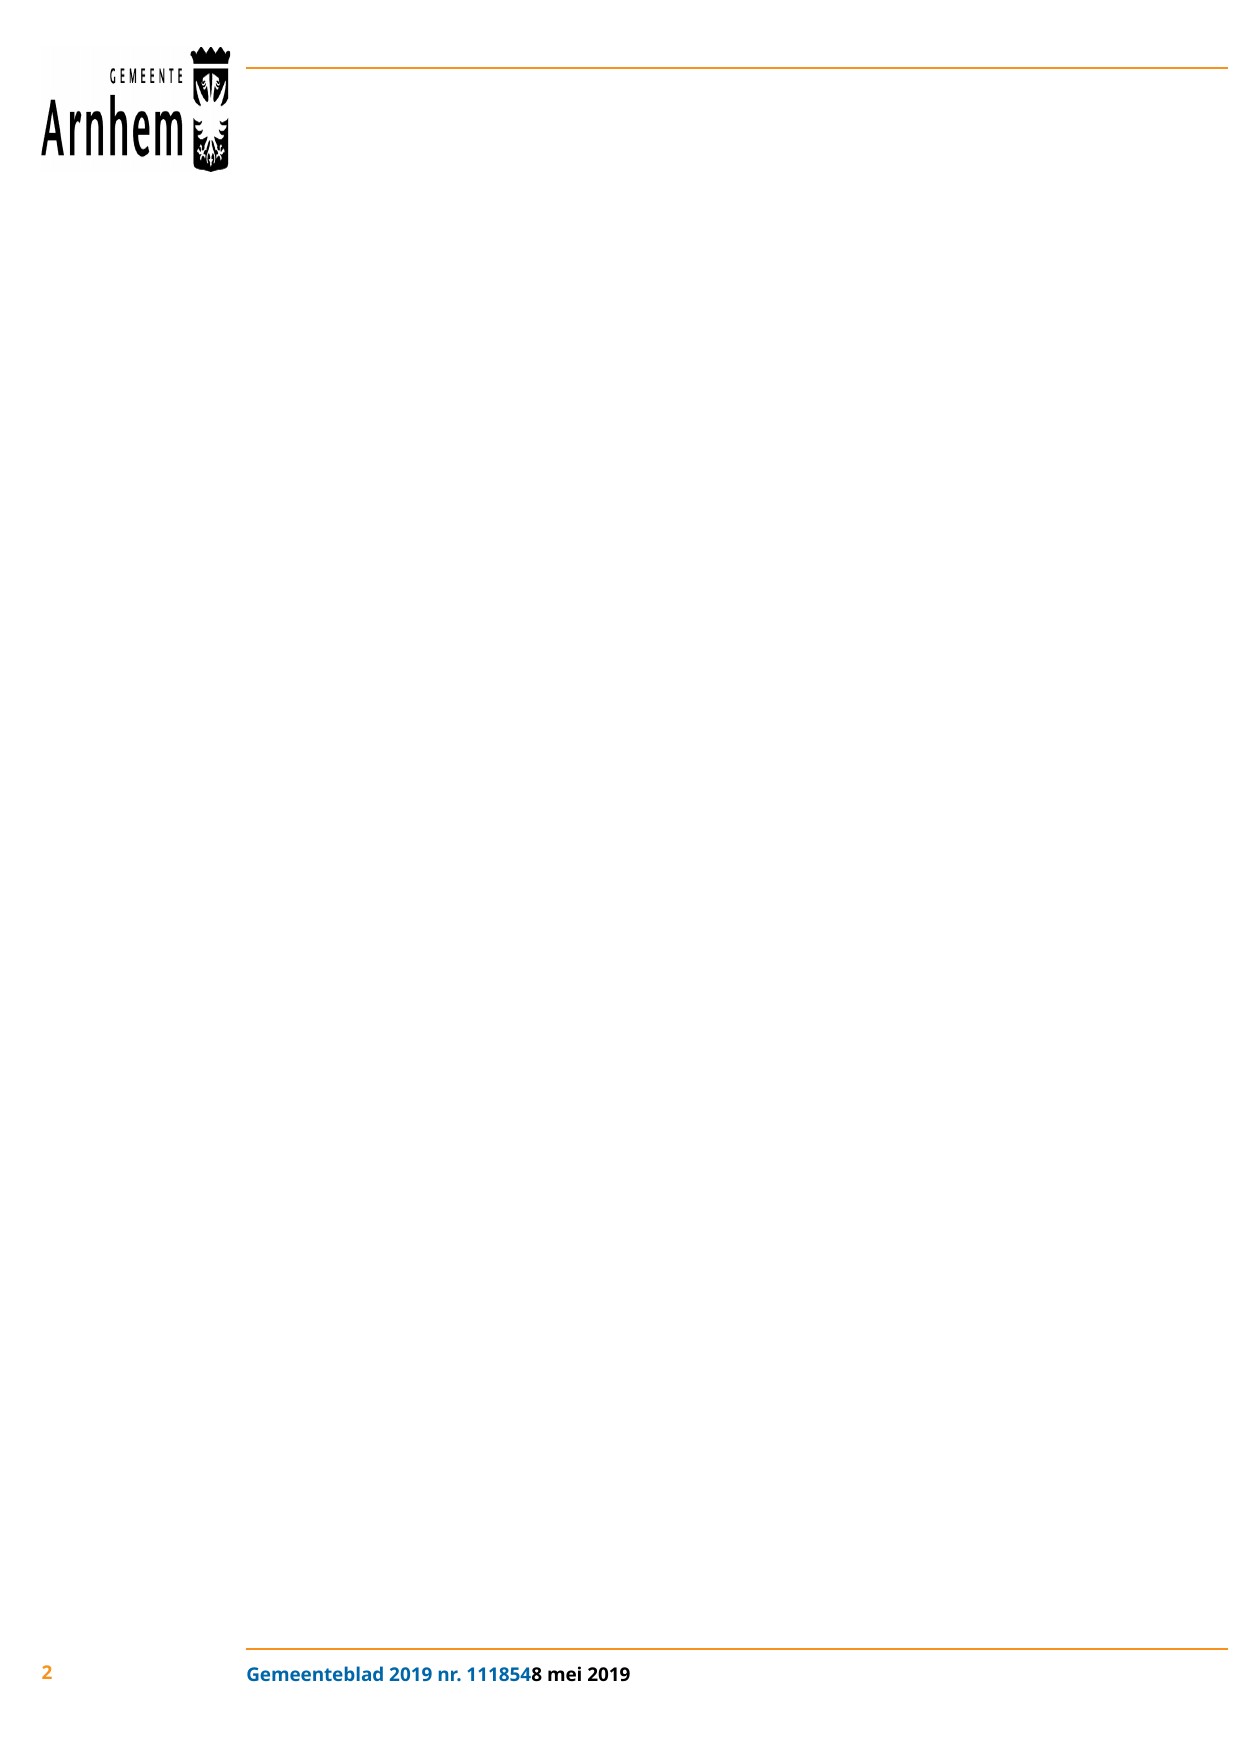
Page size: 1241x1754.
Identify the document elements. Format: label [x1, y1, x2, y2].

picture [41, 47, 231, 172]
